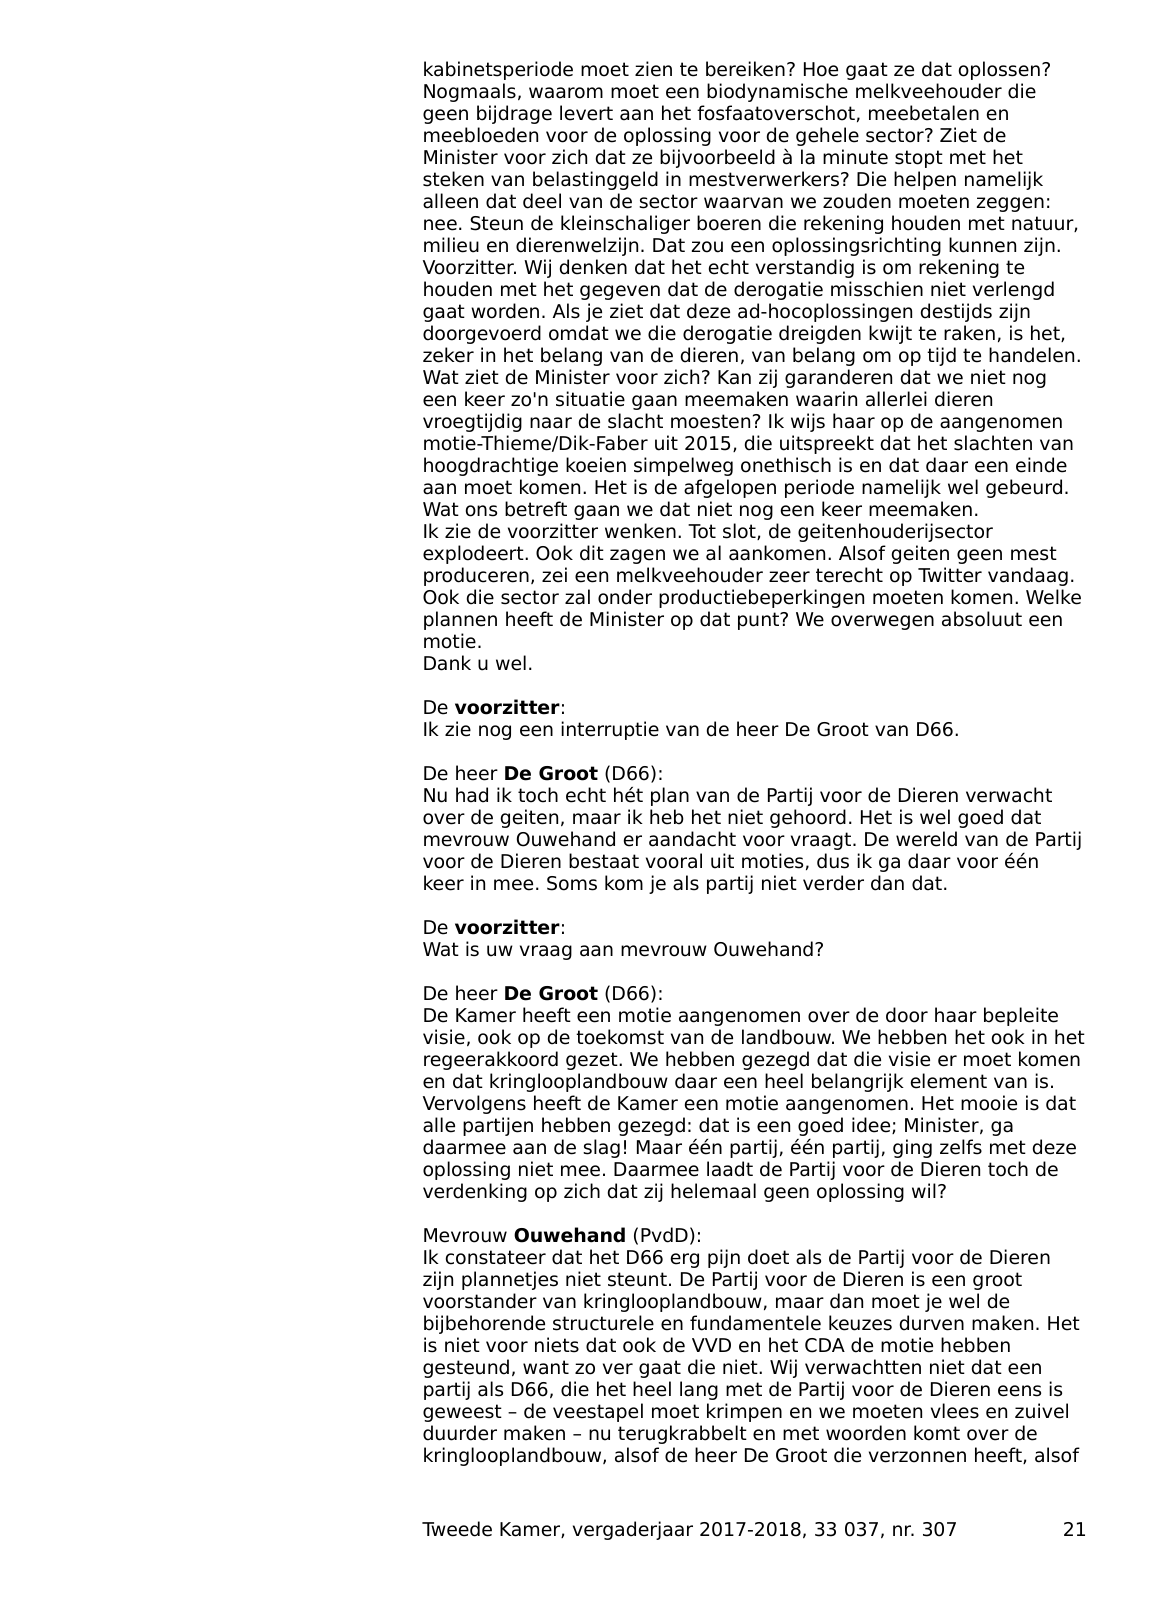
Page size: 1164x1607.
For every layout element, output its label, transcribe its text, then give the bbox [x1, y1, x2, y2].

text Ik zie nog een interruptie van de heer De Groot van D66. [422, 719, 1087, 741]
text Mevrouw Ouwehand (PvdD): [422, 1225, 1087, 1247]
text De Kamer heeft een motie aangenomen over de door haar bepleite visie, ook op de toekomst van de landbouw. We hebben het ook in het regeerakkoord gezet. We hebben gezegd dat die visie er moet komen en dat kringlooplandbouw daar een heel belangrijk element van is. Vervolgens heeft de Kamer een motie aangenomen. Het mooie is dat alle partijen hebben gezegd: dat is een goed idee; Minister, ga daarmee aan de slag! Maar één partij, één partij, ging zelfs met deze oplossing niet mee. Daarmee laadt de Partij voor de Dieren toch de verdenking op zich dat zij helemaal geen oplossing wil? [422, 1005, 1087, 1203]
text Ik zie de voorzitter wenken. Tot slot, de geitenhouderijsector explodeert. Ook dit zagen we al aankomen. Alsof geiten geen mest produceren, zei een melkveehouder zeer terecht op Twitter vandaag. Ook die sector zal onder productiebeperkingen moeten komen. Welke plannen heeft de Minister op dat punt? We overwegen absoluut een motie. [422, 521, 1087, 652]
text De voorzitter: [422, 697, 1087, 719]
text Wat is uw vraag aan mevrouw Ouwehand? [422, 939, 1087, 961]
text De voorzitter: [422, 917, 1087, 939]
text De heer De Groot (D66): [422, 983, 1087, 1005]
text De heer De Groot (D66): [422, 763, 1087, 785]
text kabinetsperiode moet zien te bereiken? Hoe gaat ze dat oplossen? Nogmaals, waarom moet een biodynamische melkveehouder die geen bijdrage levert aan het fosfaatoverschot, meebetalen en meebloeden voor de oplossing voor de gehele sector? Ziet de Minister voor zich dat ze bijvoorbeeld à la minute stopt met het steken van belastinggeld in mestverwerkers? Die helpen namelijk alleen dat deel van de sector waarvan we zouden moeten zeggen: nee. Steun de kleinschaliger boeren die rekening houden met natuur, milieu en dierenwelzijn. Dat zou een oplossingsrichting kunnen zijn. [422, 59, 1087, 257]
text Ik constateer dat het D66 erg pijn doet als de Partij voor de Dieren zijn plannetjes niet steunt. De Partij voor de Dieren is een groot voorstander van kringlooplandbouw, maar dan moet je wel de bijbehorende structurele en fundamentele keuzes durven maken. Het is niet voor niets dat ook de VVD en het CDA de motie hebben gesteund, want zo ver gaat die niet. Wij verwachtten niet dat een partij als D66, die het heel lang met de Partij voor de Dieren eens is geweest – de veestapel moet krimpen en we moeten vlees en zuivel duurder maken – nu terugkrabbelt en met woorden komt over de kringlooplandbouw, alsof de heer De Groot die verzonnen heeft, alsof [422, 1247, 1087, 1467]
text Voorzitter. Wij denken dat het echt verstandig is om rekening te houden met het gegeven dat de derogatie misschien niet verlengd gaat worden. Als je ziet dat deze ad-hocoplossingen destijds zijn doorgevoerd omdat we die derogatie dreigden kwijt te raken, is het, zeker in het belang van de dieren, van belang om op tijd te handelen. Wat ziet de Minister voor zich? Kan zij garanderen dat we niet nog een keer zo'n situatie gaan meemaken waarin allerlei dieren vroegtijdig naar de slacht moesten? Ik wijs haar op de aangenomen motie-Thieme/Dik-Faber uit 2015, die uitspreekt dat het slachten van hoogdrachtige koeien simpelweg onethisch is en dat daar een einde aan moet komen. Het is de afgelopen periode namelijk wel gebeurd. Wat ons betreft gaan we dat niet nog een keer meemaken. [422, 257, 1087, 521]
text Dank u wel. [422, 652, 1087, 674]
text Nu had ik toch echt hét plan van de Partij voor de Dieren verwacht over de geiten, maar ik heb het niet gehoord. Het is wel goed dat mevrouw Ouwehand er aandacht voor vraagt. De wereld van de Partij voor de Dieren bestaat vooral uit moties, dus ik ga daar voor één keer in mee. Soms kom je als partij niet verder dan dat. [422, 785, 1087, 895]
